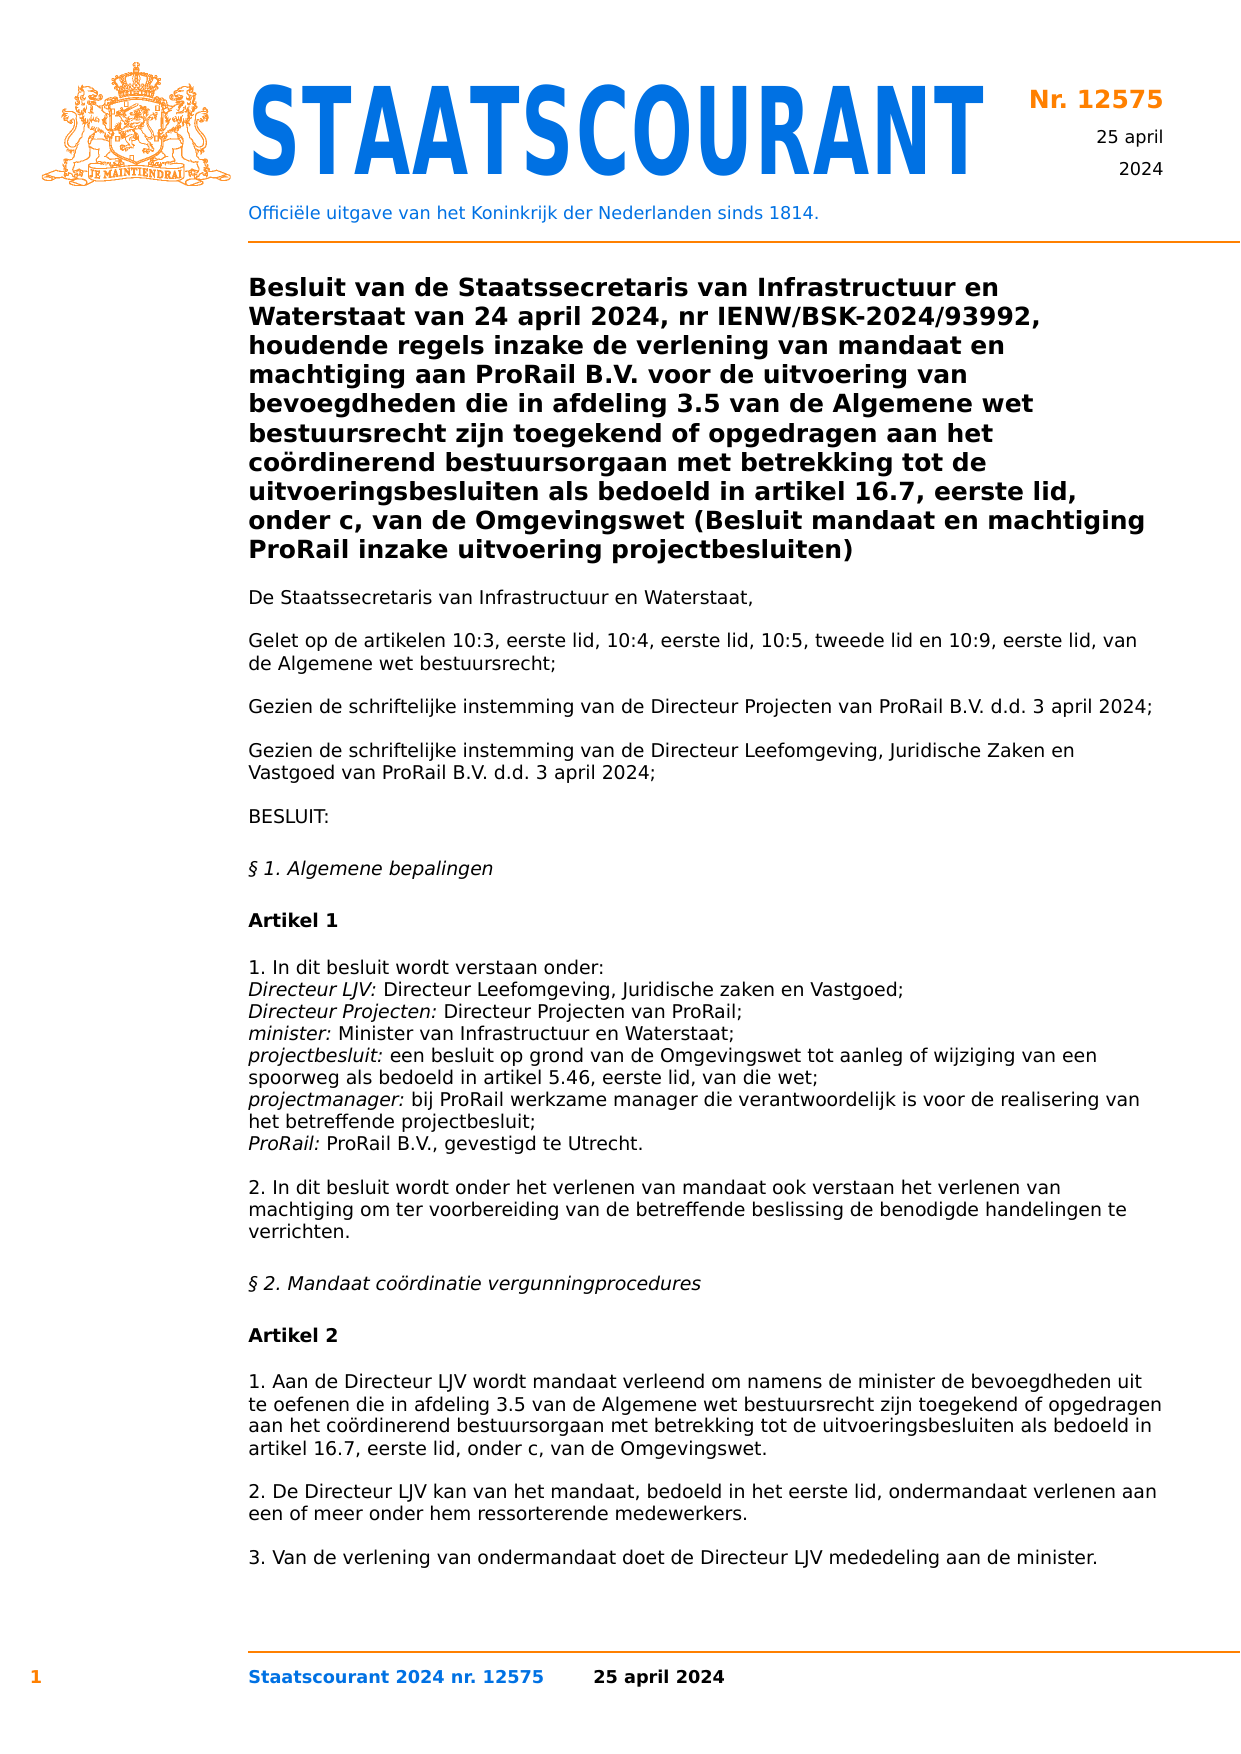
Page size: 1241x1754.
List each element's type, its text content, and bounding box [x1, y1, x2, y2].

subtitle Artikel 2 [248, 1324, 1163, 1346]
subtitle Artikel 1 [248, 910, 1163, 932]
text Directeur Projecten: Directeur Projecten van ProRail; [248, 1001, 1163, 1023]
picture [41, 62, 231, 186]
text 1. Aan de Directeur LJV wordt mandaat verleend om namens de minister de bevoegdheden uit te oefenen die in afdeling 3.5 van de Algemene wet bestuursrecht zijn toegekend of opgedragen aan het coördinerend bestuursorgaan met betrekking tot de uitvoeringsbesluiten als bedoeld in artikel 16.7, eerste lid, onder c, van de Omgevingswet. [248, 1371, 1163, 1459]
text 1. In dit besluit wordt verstaan onder: [248, 957, 1163, 979]
text projectmanager: bij ProRail werkzame manager die verantwoordelijk is voor de realisering van het betreffende projectbesluit; [248, 1089, 1163, 1133]
text Gezien de schriftelijke instemming van de Directeur Projecten van ProRail B.V. d.d. 3 april 2024; [248, 696, 1163, 718]
text De Staatssecretaris van Infrastructuur en Waterstaat, [248, 587, 1163, 608]
text 2. De Directeur LJV kan van het mandaat, bedoeld in het eerste lid, ondermandaat verlenen aan een of meer onder hem ressorterende medewerkers. [248, 1481, 1163, 1525]
text projectbesluit: een besluit op grond van de Omgevingswet tot aanleg of wijziging van een spoorweg als bedoeld in artikel 5.46, eerste lid, van die wet; [248, 1045, 1163, 1089]
table_cell 25 april [998, 121, 1240, 153]
subtitle § 1. Algemene bepalingen [248, 858, 1163, 880]
text BESLUIT: [248, 806, 1163, 828]
table_cell 2024 [998, 153, 1240, 203]
table_cell Officiële uitgave van het Koninkrijk der Nederlanden sinds 1814. [248, 203, 1240, 241]
text Gelet op de artikelen 10:3, eerste lid, 10:4, eerste lid, 10:5, tweede lid en 10:9, eerste lid, van de Algemene wet bestuursrecht; [248, 630, 1163, 674]
subtitle § 2. Mandaat coördinatie vergunningprocedures [248, 1272, 1163, 1294]
text minister: Minister van Infrastructuur en Waterstaat; [248, 1023, 1163, 1045]
text Directeur LJV: Directeur Leefomgeving, Juridische zaken en Vastgoed; [248, 979, 1163, 1001]
text 3. Van de verlening van ondermandaat doet de Directeur LJV mededeling aan de minister. [248, 1547, 1163, 1569]
text ProRail: ProRail B.V., gevestigd te Utrecht. [248, 1133, 1163, 1155]
table_header Nr. 12575 [998, 62, 1240, 121]
text 2. In dit besluit wordt onder het verlenen van mandaat ook verstaan het verlenen van machtiging om ter voorbereiding van de betreffende beslissing de benodigde handelingen te verrichten. [248, 1177, 1163, 1242]
table_header STAATSCOURANT [248, 62, 998, 203]
subtitle Besluit van de Staatssecretaris van Infrastructuur en Waterstaat van 24 april 2024, nr IENW/BSK-2024/93992, houdende regels inzake de verlening van mandaat en machtiging aan ProRail B.V. voor de uitvoering van bevoegdheden die in afdeling 3.5 van de Algemene wet bestuursrecht zijn toegekend of opgedragen aan het coördinerend bestuursorgaan met betrekking tot de uitvoeringsbesluiten als bedoeld in artikel 16.7, eerste lid, onder c, van de Omgevingswet (Besluit mandaat en machtiging ProRail inzake uitvoering projectbesluiten) [248, 273, 1163, 565]
table_header [25, 62, 248, 241]
text Gezien de schriftelijke instemming van de Directeur Leefomgeving, Juridische Zaken en Vastgoed van ProRail B.V. d.d. 3 april 2024; [248, 740, 1163, 784]
